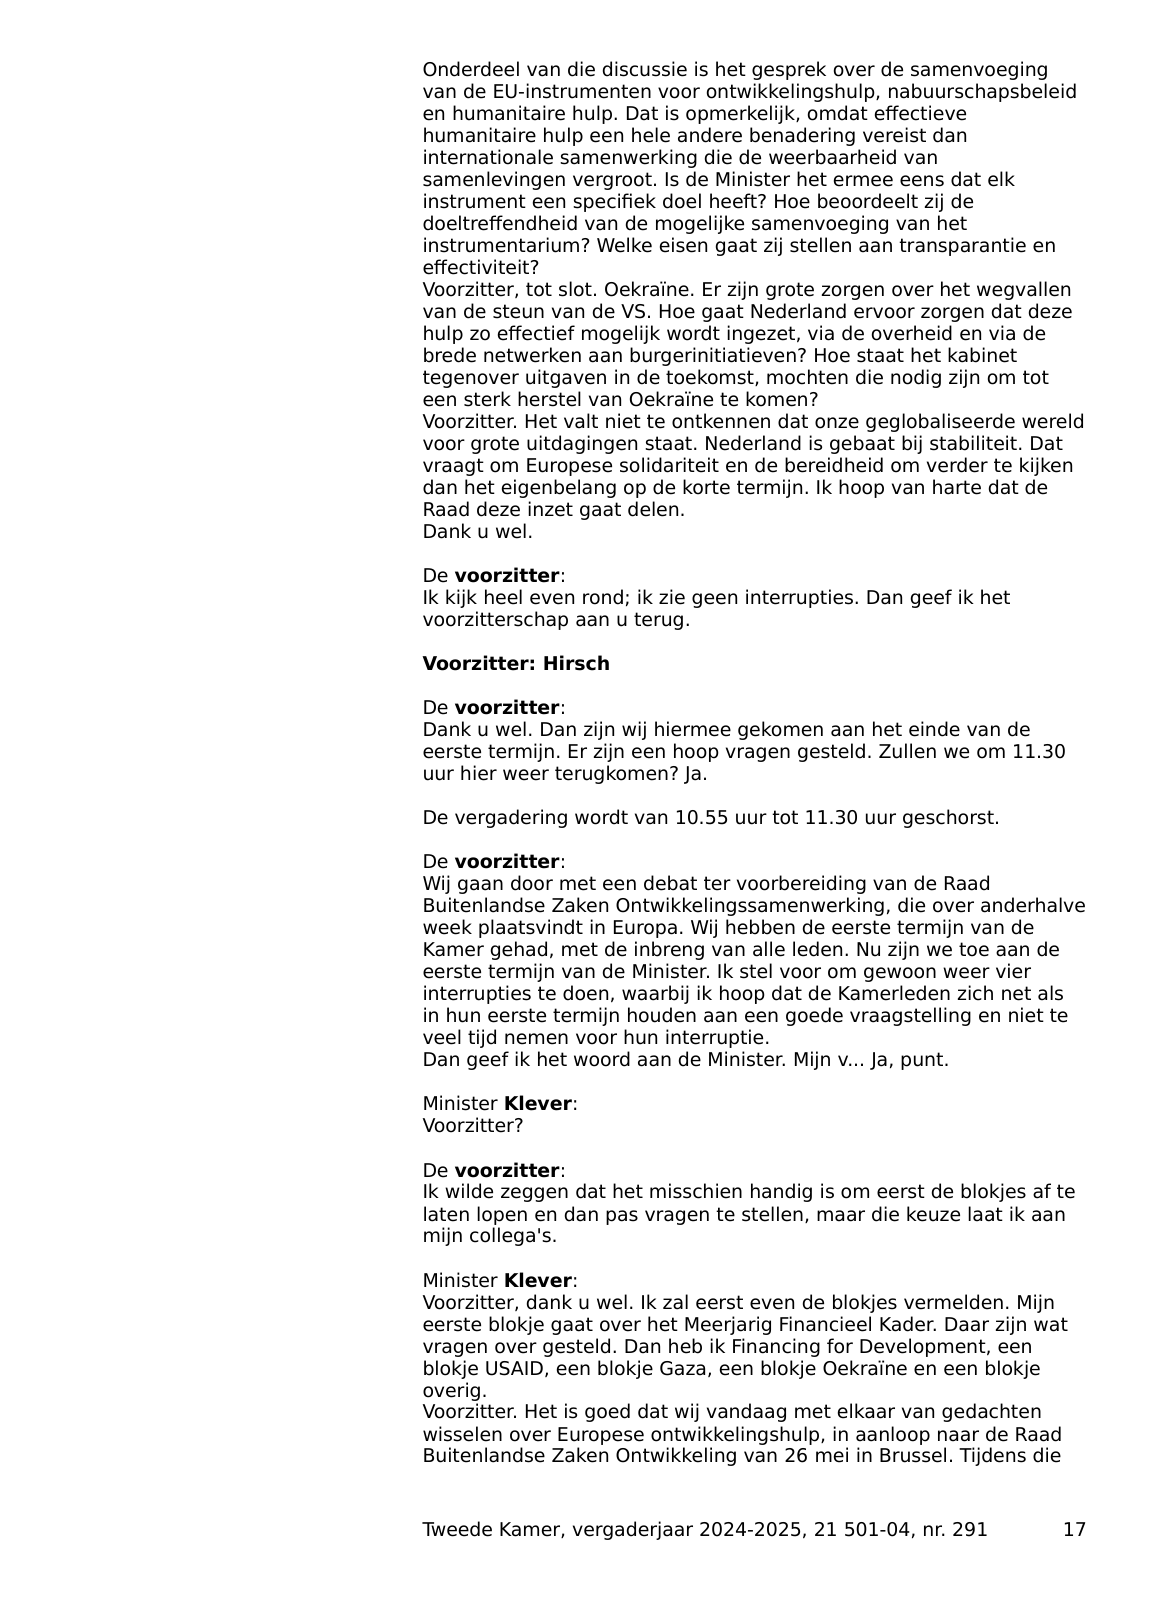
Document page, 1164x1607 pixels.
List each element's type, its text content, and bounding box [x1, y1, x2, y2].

text Wij gaan door met een debat ter voorbereiding van de Raad Buitenlandse Zaken Ontwikkelingssamenwerking, die over anderhalve week plaatsvindt in Europa. Wij hebben de eerste termijn van de Kamer gehad, met de inbreng van alle leden. Nu zijn we toe aan de eerste termijn van de Minister. Ik stel voor om gewoon weer vier interrupties te doen, waarbij ik hoop dat de Kamerleden zich net als in hun eerste termijn houden aan een goede vraagstelling en niet te veel tijd nemen voor hun interruptie. [422, 873, 1087, 1049]
text Dan geef ik het woord aan de Minister. Mijn v... Ja, punt. [422, 1049, 1087, 1071]
text De voorzitter: [422, 851, 1087, 873]
text Voorzitter? [422, 1115, 1087, 1137]
text De voorzitter: [422, 1159, 1087, 1181]
text De voorzitter: [422, 697, 1087, 719]
text Voorzitter, tot slot. Oekraïne. Er zijn grote zorgen over het wegvallen van de steun van de VS. Hoe gaat Nederland ervoor zorgen dat deze hulp zo effectief mogelijk wordt ingezet, via de overheid en via de brede netwerken aan burgerinitiatieven? Hoe staat het kabinet tegenover uitgaven in de toekomst, mochten die nodig zijn om tot een sterk herstel van Oekraïne te komen? [422, 279, 1087, 411]
text Ik wilde zeggen dat het misschien handig is om eerst de blokjes af te laten lopen en dan pas vragen te stellen, maar die keuze laat ik aan mijn collega's. [422, 1181, 1087, 1247]
text Voorzitter. Het is goed dat wij vandaag met elkaar van gedachten wisselen over Europese ontwikkelingshulp, in aanloop naar de Raad Buitenlandse Zaken Ontwikkeling van 26 mei in Brussel. Tijdens die [422, 1401, 1087, 1467]
text De voorzitter: [422, 565, 1087, 587]
text Dank u wel. [422, 521, 1087, 543]
text Voorzitter. Het valt niet te ontkennen dat onze geglobaliseerde wereld voor grote uitdagingen staat. Nederland is gebaat bij stabiliteit. Dat vraagt om Europese solidariteit en de bereidheid om verder te kijken dan het eigenbelang op de korte termijn. Ik hoop van harte dat de Raad deze inzet gaat delen. [422, 411, 1087, 521]
text Minister Klever: [422, 1093, 1087, 1115]
text De vergadering wordt van 10.55 uur tot 11.30 uur geschorst. [422, 807, 1087, 829]
subtitle Voorzitter: Hirsch [422, 653, 1087, 675]
text Minister Klever: [422, 1269, 1087, 1292]
text Ik kijk heel even rond; ik zie geen interrupties. Dan geef ik het voorzitterschap aan u terug. [422, 587, 1087, 631]
text Onderdeel van die discussie is het gesprek over de samenvoeging van de EU-instrumenten voor ontwikkelingshulp, nabuurschapsbeleid en humanitaire hulp. Dat is opmerkelijk, omdat effectieve humanitaire hulp een hele andere benadering vereist dan internationale samenwerking die de weerbaarheid van samenlevingen vergroot. Is de Minister het ermee eens dat elk instrument een specifiek doel heeft? Hoe beoordeelt zij de doeltreffendheid van de mogelijke samenvoeging van het instrumentarium? Welke eisen gaat zij stellen aan transparantie en effectiviteit? [422, 59, 1087, 279]
text Dank u wel. Dan zijn wij hiermee gekomen aan het einde van de eerste termijn. Er zijn een hoop vragen gesteld. Zullen we om 11.30 uur hier weer terugkomen? Ja. [422, 719, 1087, 785]
text Voorzitter, dank u wel. Ik zal eerst even de blokjes vermelden. Mijn eerste blokje gaat over het Meerjarig Financieel Kader. Daar zijn wat vragen over gesteld. Dan heb ik Financing for Development, een blokje USAID, een blokje Gaza, een blokje Oekraïne en een blokje overig. [422, 1292, 1087, 1401]
